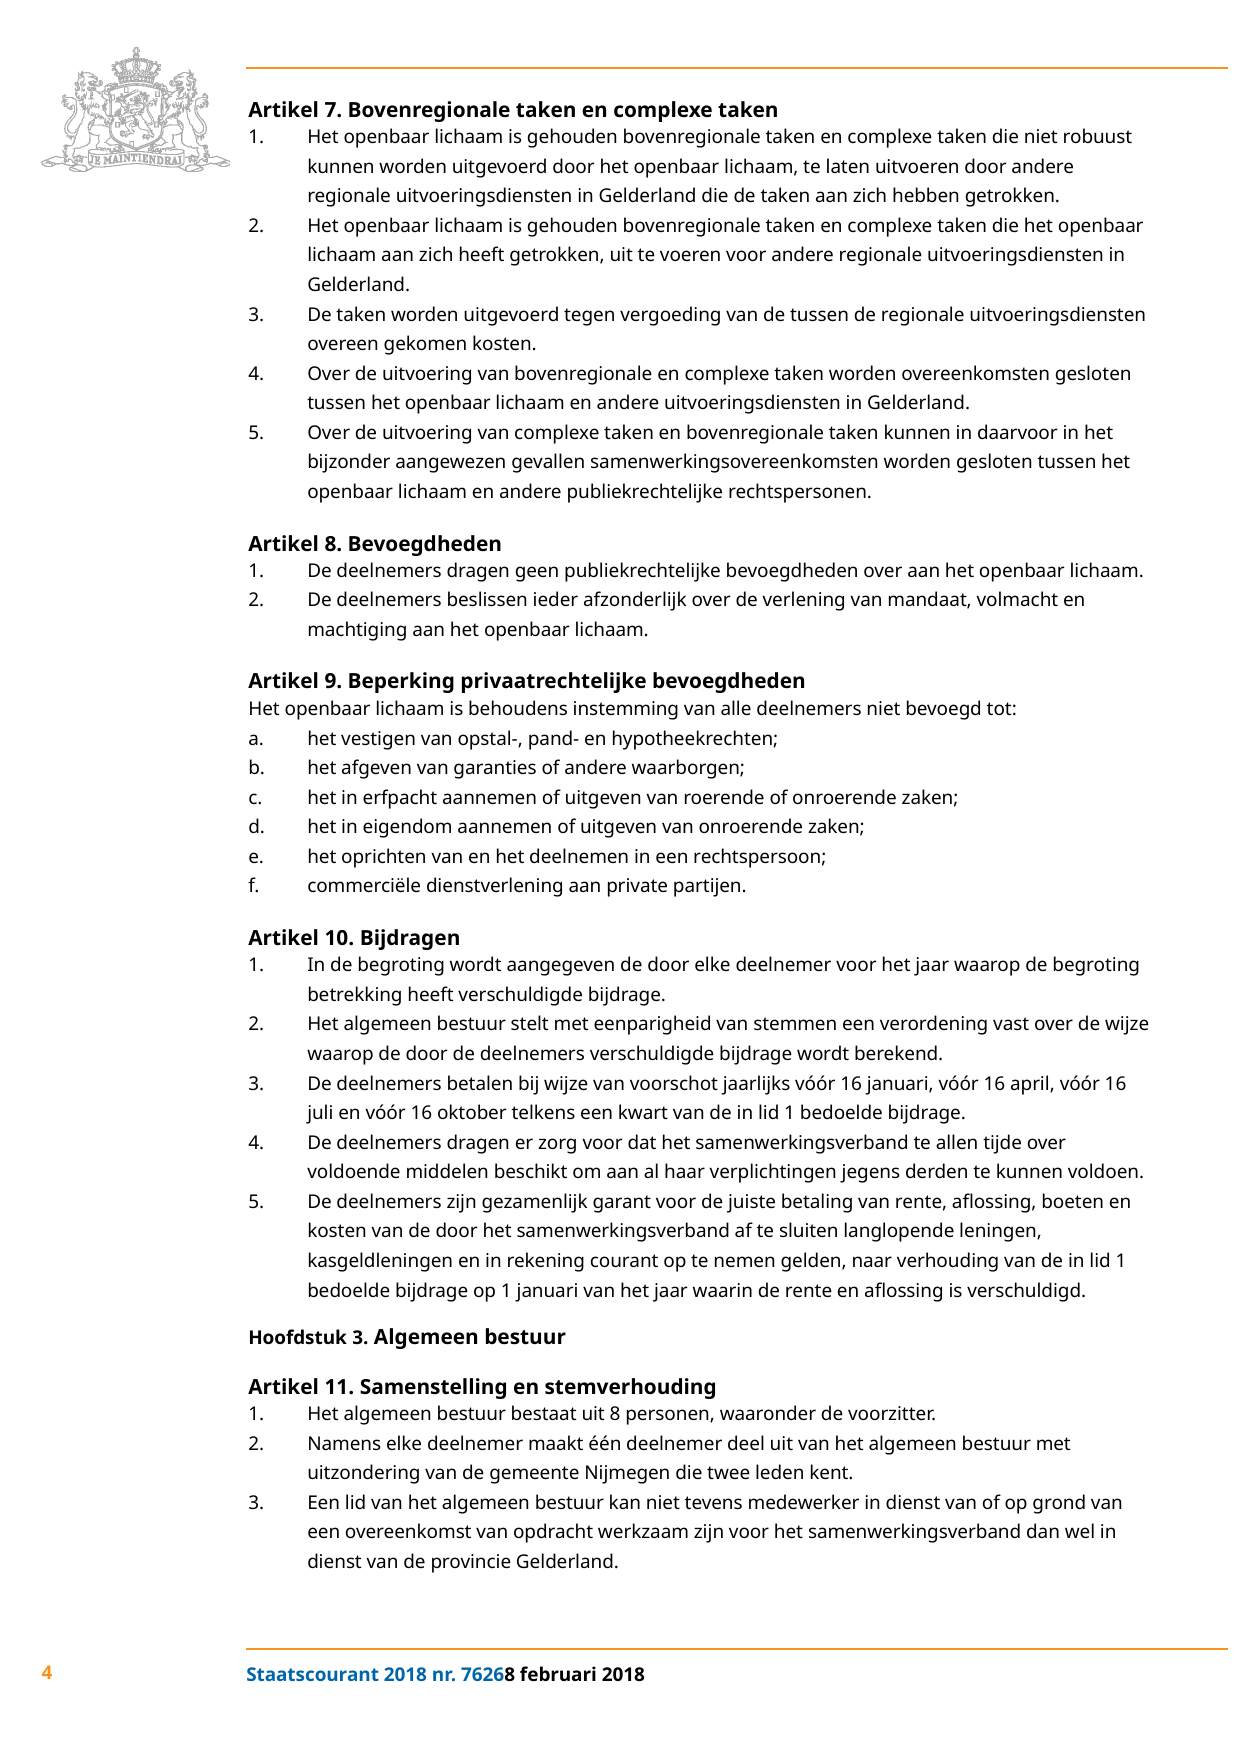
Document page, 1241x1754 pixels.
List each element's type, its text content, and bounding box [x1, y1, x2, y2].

text Hoofdstuk 3. Algemeen bestuur [248, 1322, 1152, 1351]
list De deelnemers dragen geen publiekrechtelijke bevoegdheden over aan het openbaar lichaam. [248, 557, 1152, 583]
list commerciële dienstverlening aan private partijen. [248, 873, 1152, 898]
text Artikel 10. Bijdragen [248, 923, 1152, 951]
list Namens elke deelnemer maakt één deelnemer deel uit van het algemeen bestuur met uitzondering van de gemeente Nijmegen die twee leden kent. [248, 1430, 1152, 1485]
list Over de uitvoering van complexe taken en bovenregionale taken kunnen in daarvoor in het bijzonder aangewezen gevallen samenwerkingsovereenkomsten worden gesloten tussen het openbaar lichaam en andere publiekrechtelijke rechtspersonen. [248, 419, 1152, 504]
list De taken worden uitgevoerd tegen vergoeding van de tussen de regionale uitvoeringsdiensten overeen gekomen kosten. [248, 301, 1152, 356]
list De deelnemers zijn gezamenlijk garant voor de juiste betaling van rente, aflossing, boeten en kosten van de door het samenwerkingsverband af te sluiten langlopende leningen, kasgeldleningen en in rekening courant op te nemen gelden, naar verhouding van de in lid 1 bedoelde bijdrage op 1 januari van het jaar waarin de rente en aflossing is verschuldigd. [248, 1188, 1152, 1303]
text Artikel 11. Samenstelling en stemverhouding [248, 1372, 1152, 1400]
text Artikel 9. Beperking privaatrechtelijke bevoegdheden [248, 667, 1152, 695]
list In de begroting wordt aangegeven de door elke deelnemer voor het jaar waarop de begroting betrekking heeft verschuldigde bijdrage. [248, 951, 1152, 1007]
text Het openbaar lichaam is behoudens instemming van alle deelnemers niet bevoegd tot: [248, 695, 1152, 721]
list Het algemeen bestuur stelt met eenparigheid van stemmen een verordening vast over de wijze waarop de door de deelnemers verschuldigde bijdrage wordt berekend. [248, 1011, 1152, 1066]
list het in erfpacht aannemen of uitgeven van roerende of onroerende zaken; [248, 784, 1152, 809]
list De deelnemers beslissen ieder afzonderlijk over de verlening van mandaat, volmacht en machtiging aan het openbaar lichaam. [248, 587, 1152, 642]
list De deelnemers dragen er zorg voor dat het samenwerkingsverband te allen tijde over voldoende middelen beschikt om aan al haar verplichtingen jegens derden te kunnen voldoen. [248, 1129, 1152, 1184]
list Het algemeen bestuur bestaat uit 8 personen, waaronder de voorzitter. [248, 1400, 1152, 1426]
text Artikel 8. Bevoegdheden [248, 529, 1152, 557]
list het afgeven van garanties of andere waarborgen; [248, 754, 1152, 780]
list het oprichten van en het deelnemen in een rechtspersoon; [248, 843, 1152, 869]
list De deelnemers betalen bij wijze van voorschot jaarlijks vóór 16 januari, vóór 16 april, vóór 16 juli en vóór 16 oktober telkens een kwart van de in lid 1 bedoelde bijdrage. [248, 1070, 1152, 1125]
picture [41, 47, 231, 172]
list Een lid van het algemeen bestuur kan niet tevens medewerker in dienst van of op grond van een overeenkomst van opdracht werkzaam zijn voor het samenwerkingsverband dan wel in dienst van de provincie Gelderland. [248, 1489, 1152, 1574]
list Over de uitvoering van bovenregionale en complexe taken worden overeenkomsten gesloten tussen het openbaar lichaam en andere uitvoeringsdiensten in Gelderland. [248, 360, 1152, 415]
list Het openbaar lichaam is gehouden bovenregionale taken en complexe taken die het openbaar lichaam aan zich heeft getrokken, uit te voeren voor andere regionale uitvoeringsdiensten in Gelderland. [248, 212, 1152, 297]
text Artikel 7. Bovenregionale taken en complexe taken [248, 95, 1152, 123]
list het in eigendom aannemen of uitgeven van onroerende zaken; [248, 813, 1152, 839]
list Het openbaar lichaam is gehouden bovenregionale taken en complexe taken die niet robuust kunnen worden uitgevoerd door het openbaar lichaam, te laten uitvoeren door andere regionale uitvoeringsdiensten in Gelderland die de taken aan zich hebben getrokken. [248, 123, 1152, 208]
list het vestigen van opstal-, pand- en hypotheekrechten; [248, 725, 1152, 750]
